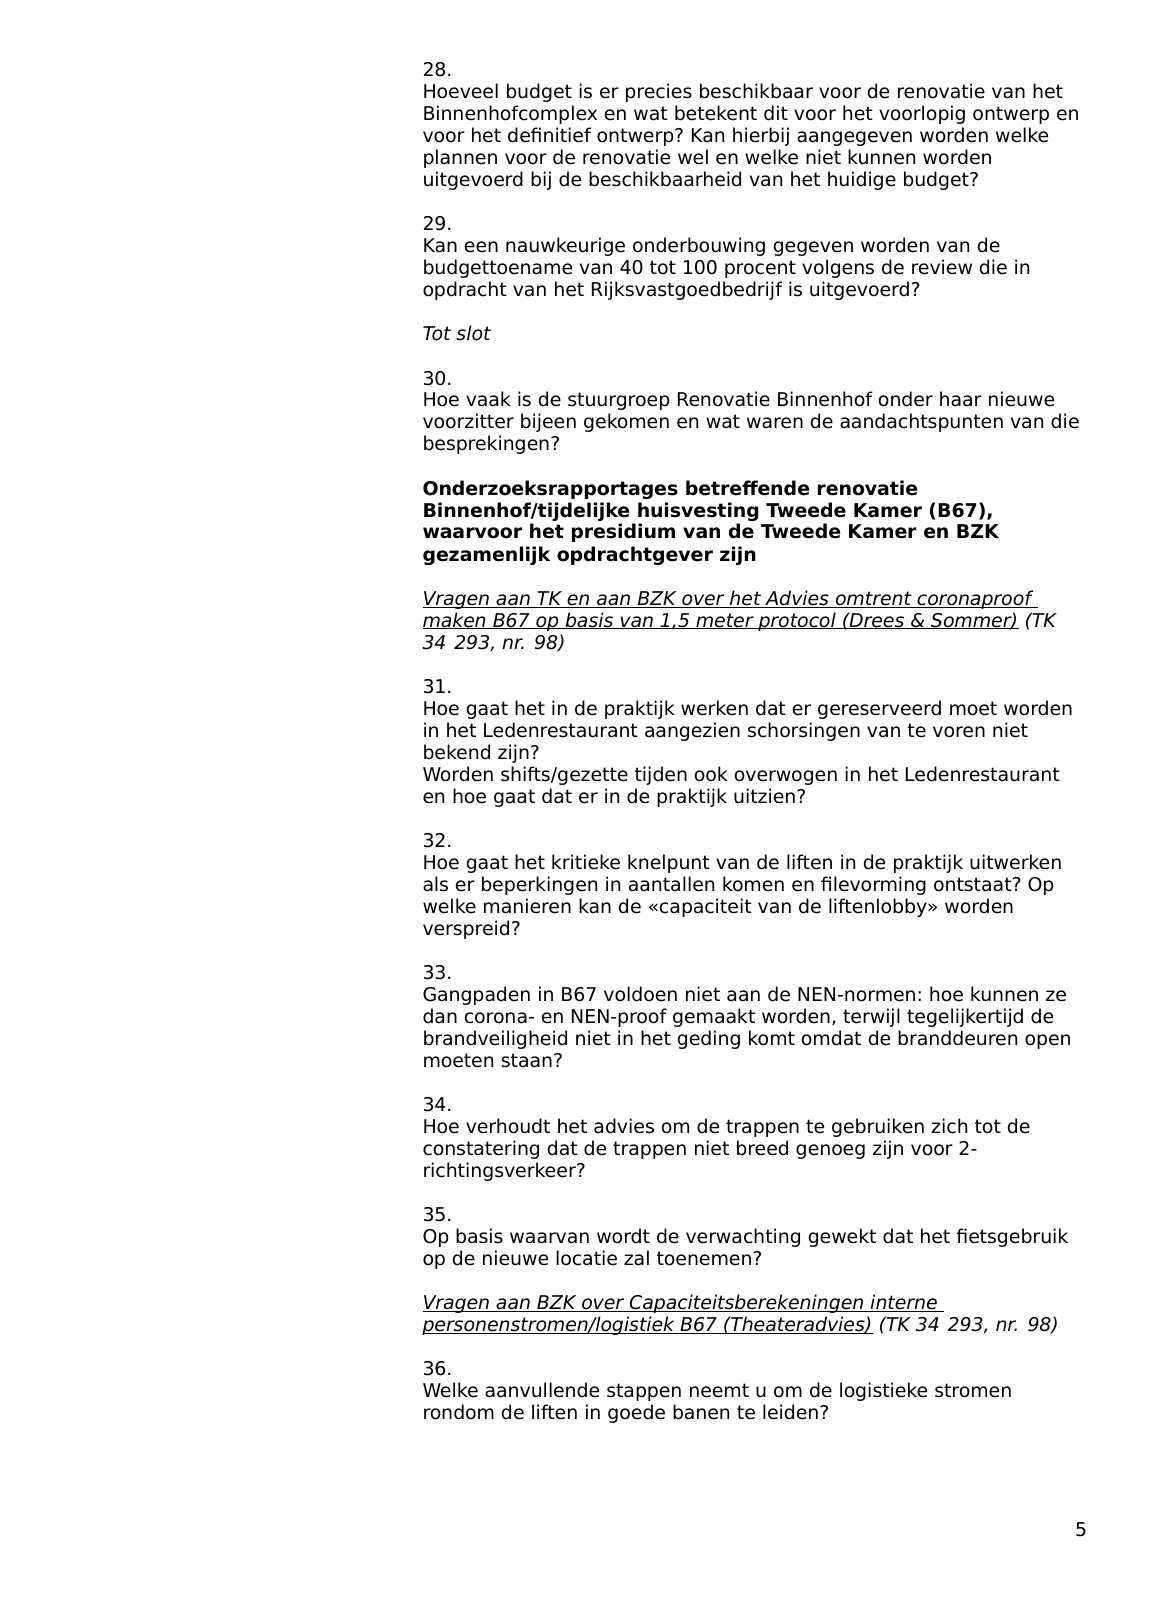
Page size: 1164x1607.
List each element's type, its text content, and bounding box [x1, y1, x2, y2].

text 33. [422, 962, 1087, 984]
text Worden shifts/gezette tijden ook overwogen in het Ledenrestaurant en hoe gaat dat er in de praktijk uitzien? [422, 764, 1087, 808]
text Hoe gaat het in de praktijk werken dat er gereserveerd moet worden in het Ledenrestaurant aangezien schorsingen van te voren niet bekend zijn? [422, 698, 1087, 764]
subtitle Vragen aan BZK over Capaciteitsberekeningen interne personenstromen/logistiek B67 (Theateradvies) (TK 34 293, nr. 98) [422, 1292, 1087, 1336]
text 36. [422, 1358, 1087, 1380]
text Welke aanvullende stappen neemt u om de logistieke stromen rondom de liften in goede banen te leiden? [422, 1380, 1087, 1424]
subtitle Tot slot [422, 323, 1087, 345]
subtitle Vragen aan TK en aan BZK over het Advies omtrent coronaproof maken B67 op basis van 1,5 meter protocol (Drees & Sommer) (TK 34 293, nr. 98) [422, 588, 1087, 653]
text Hoe gaat het kritieke knelpunt van de liften in de praktijk uitwerken als er beperkingen in aantallen komen en filevorming ontstaat? Op welke manieren kan de «capaciteit van de liftenlobby» worden verspreid? [422, 852, 1087, 940]
text 29. [422, 213, 1087, 235]
text Hoe verhoudt het advies om de trappen te gebruiken zich tot de constatering dat de trappen niet breed genoeg zijn voor 2-richtingsverkeer? [422, 1116, 1087, 1182]
text Hoe vaak is de stuurgroep Renovatie Binnenhof onder haar nieuwe voorzitter bijeen gekomen en wat waren de aandachtspunten van die besprekingen? [422, 389, 1087, 455]
text 31. [422, 676, 1087, 698]
text 28. [422, 59, 1087, 81]
text 35. [422, 1204, 1087, 1226]
text 32. [422, 830, 1087, 852]
text 30. [422, 367, 1087, 389]
text 34. [422, 1094, 1087, 1116]
text Op basis waarvan wordt de verwachting gewekt dat het fietsgebruik op de nieuwe locatie zal toenemen? [422, 1226, 1087, 1270]
text Kan een nauwkeurige onderbouwing gegeven worden van de budgettoename van 40 tot 100 procent volgens de review die in opdracht van het Rijksvastgoedbedrijf is uitgevoerd? [422, 235, 1087, 301]
text Hoeveel budget is er precies beschikbaar voor de renovatie van het Binnenhofcomplex en wat betekent dit voor het voorlopig ontwerp en voor het definitief ontwerp? Kan hierbij aangegeven worden welke plannen voor de renovatie wel en welke niet kunnen worden uitgevoerd bij de beschikbaarheid van het huidige budget? [422, 81, 1087, 191]
subtitle Onderzoeksrapportages betreffende renovatie Binnenhof/tijdelijke huisvesting Tweede Kamer (B67), waarvoor het presidium van de Tweede Kamer en BZK gezamenlijk opdrachtgever zijn [422, 477, 1087, 565]
text Gangpaden in B67 voldoen niet aan de NEN-normen: hoe kunnen ze dan corona- en NEN-proof gemaakt worden, terwijl tegelijkertijd de brandveiligheid niet in het geding komt omdat de branddeuren open moeten staan? [422, 984, 1087, 1072]
